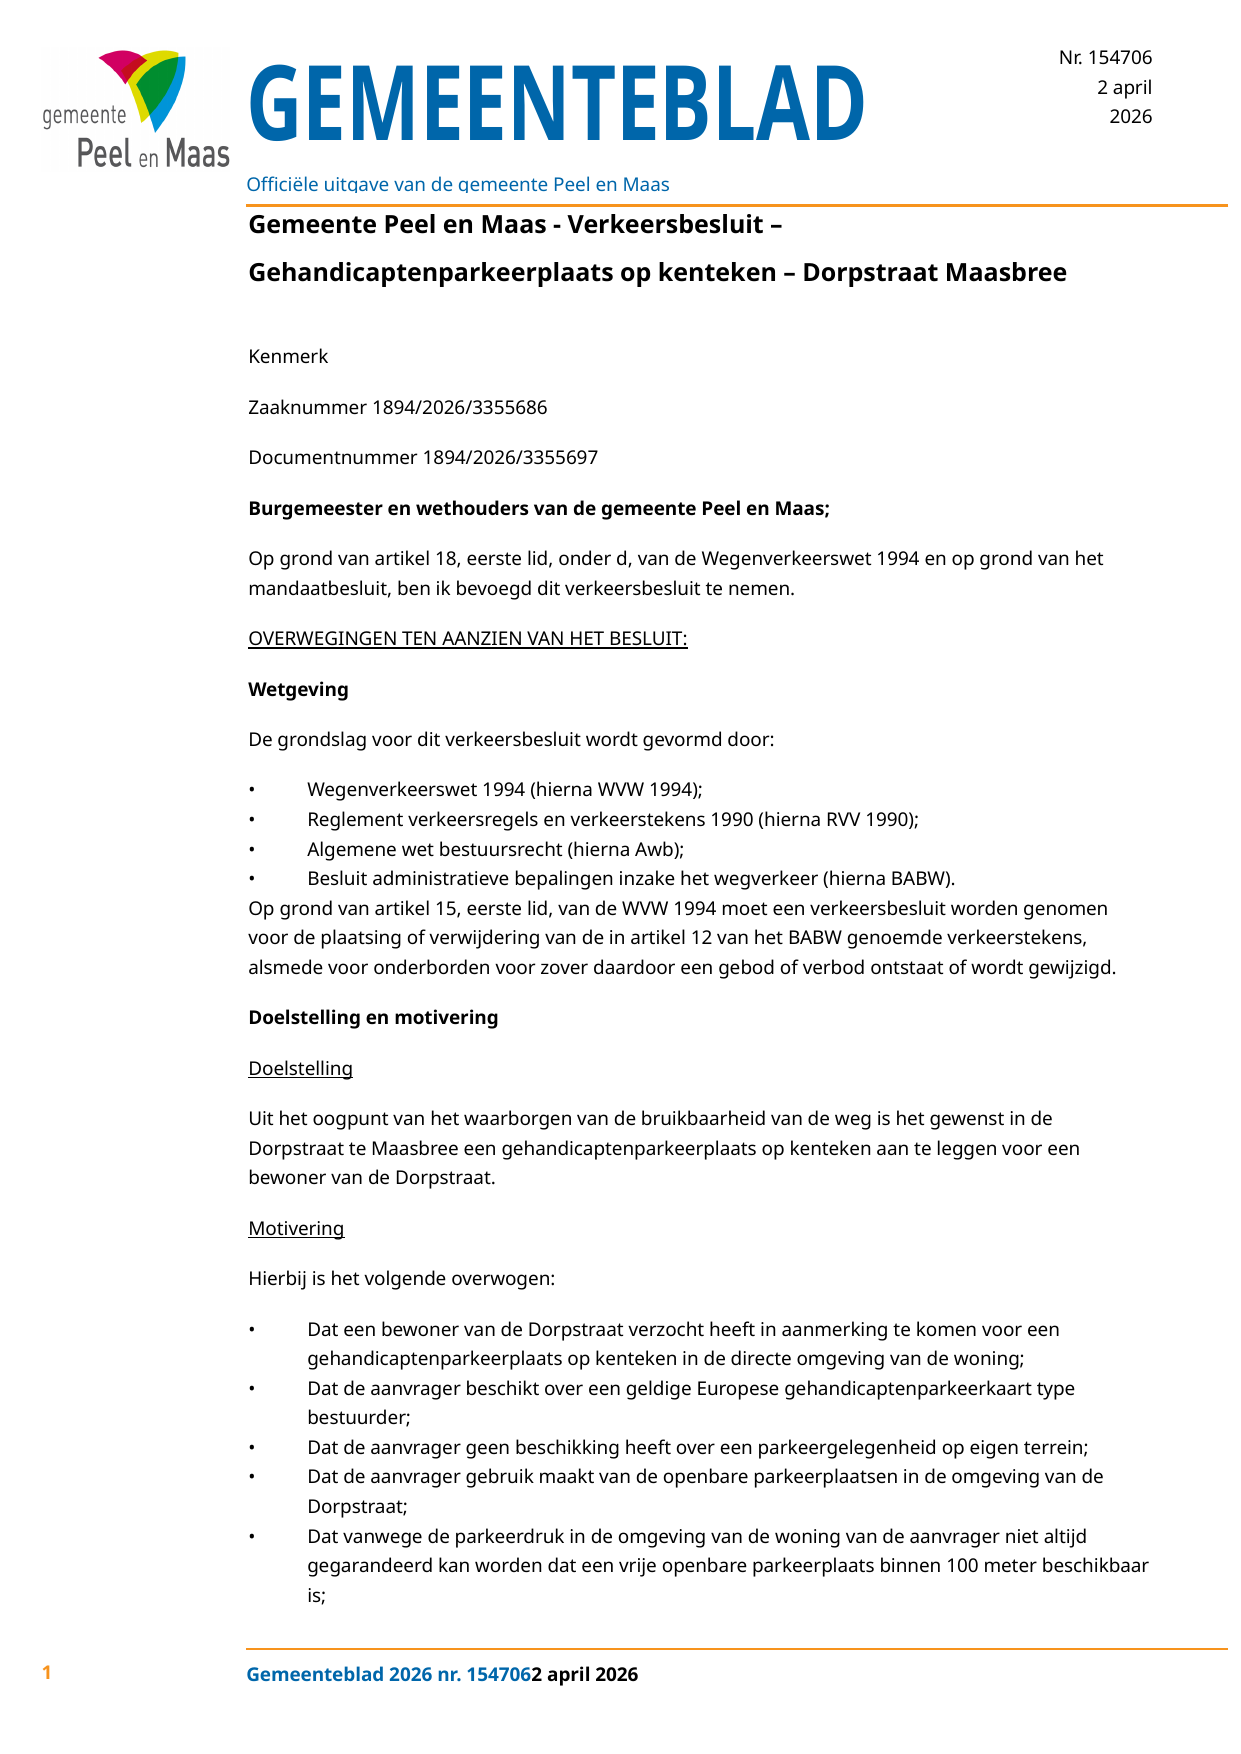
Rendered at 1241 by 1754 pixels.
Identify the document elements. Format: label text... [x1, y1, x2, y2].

list Dat een bewoner van de Dorpstraat verzocht heeft in aanmerking te komen voor een gehandicaptenparkeerplaats op kenteken in de directe omgeving van de woning; [248, 1316, 1152, 1371]
text Hierbij is het volgende overwogen: [248, 1265, 1152, 1291]
text Op grond van artikel 18, eerste lid, onder d, van de Wegenverkeerswet 1994 en op grond van het mandaatbesluit, ben ik bevoegd dit verkeersbesluit te nemen. [248, 545, 1152, 601]
list Algemene wet bestuursrecht (hierna Awb); [248, 836, 1152, 861]
list Besluit administratieve bepalingen inzake het wegverkeer (hierna BABW). [248, 865, 1152, 891]
text Gemeente Peel en Maas - Verkeersbesluit – Gehandicaptenparkeerplaats op kenteken – Dorpstraat Maasbree [248, 207, 1152, 288]
text Wetgeving [248, 676, 1152, 701]
text Uit het oogpunt van het waarborgen van de bruikbaarheid van de weg is het gewenst in de Dorpstraat te Maasbree een gehandicaptenparkeerplaats op kenteken aan te leggen voor een bewoner van de Dorpstraat. [248, 1105, 1152, 1190]
text Motivering [248, 1215, 1152, 1241]
text Documentnummer 1894/2026/3355697 [248, 444, 1152, 470]
text Burgemeester en wethouders van de gemeente Peel en Maas; [248, 495, 1152, 521]
text Op grond van artikel 15, eerste lid, van de WVW 1994 moet een verkeersbesluit worden genomen voor de plaatsing of verwijdering van de in artikel 12 van het BABW genoemde verkeerstekens, alsmede voor onderborden voor zover daardoor een gebod of verbod ontstaat of wordt gewijzigd. [248, 895, 1152, 980]
text OVERWEGINGEN TEN AANZIEN VAN HET BESLUIT: [248, 625, 1152, 651]
list Dat de aanvrager beschikt over een geldige Europese gehandicaptenparkeerkaart type bestuurder; [248, 1375, 1152, 1430]
list Dat de aanvrager geen beschikking heeft over een parkeergelegenheid op eigen terrein; [248, 1434, 1152, 1460]
list Dat de aanvrager gebruik maakt van de openbare parkeerplaatsen in de omgeving van de Dorpstraat; [248, 1464, 1152, 1519]
list Reglement verkeersregels en verkeerstekens 1990 (hierna RVV 1990); [248, 806, 1152, 832]
text De grondslag voor dit verkeersbesluit wordt gevormd door: [248, 726, 1152, 752]
text Doelstelling en motivering [248, 1004, 1152, 1030]
list Wegenverkeerswet 1994 (hierna WVW 1994); [248, 777, 1152, 802]
picture [41, 47, 231, 172]
text Kenmerk [248, 344, 1152, 369]
list Dat vanwege de parkeerdruk in de omgeving van de woning van de aanvrager niet altijd gegarandeerd kan worden dat een vrije openbare parkeerplaats binnen 100 meter beschikbaar is; [248, 1523, 1152, 1608]
text Doelstelling [248, 1055, 1152, 1081]
text Zaaknummer 1894/2026/3355686 [248, 394, 1152, 420]
